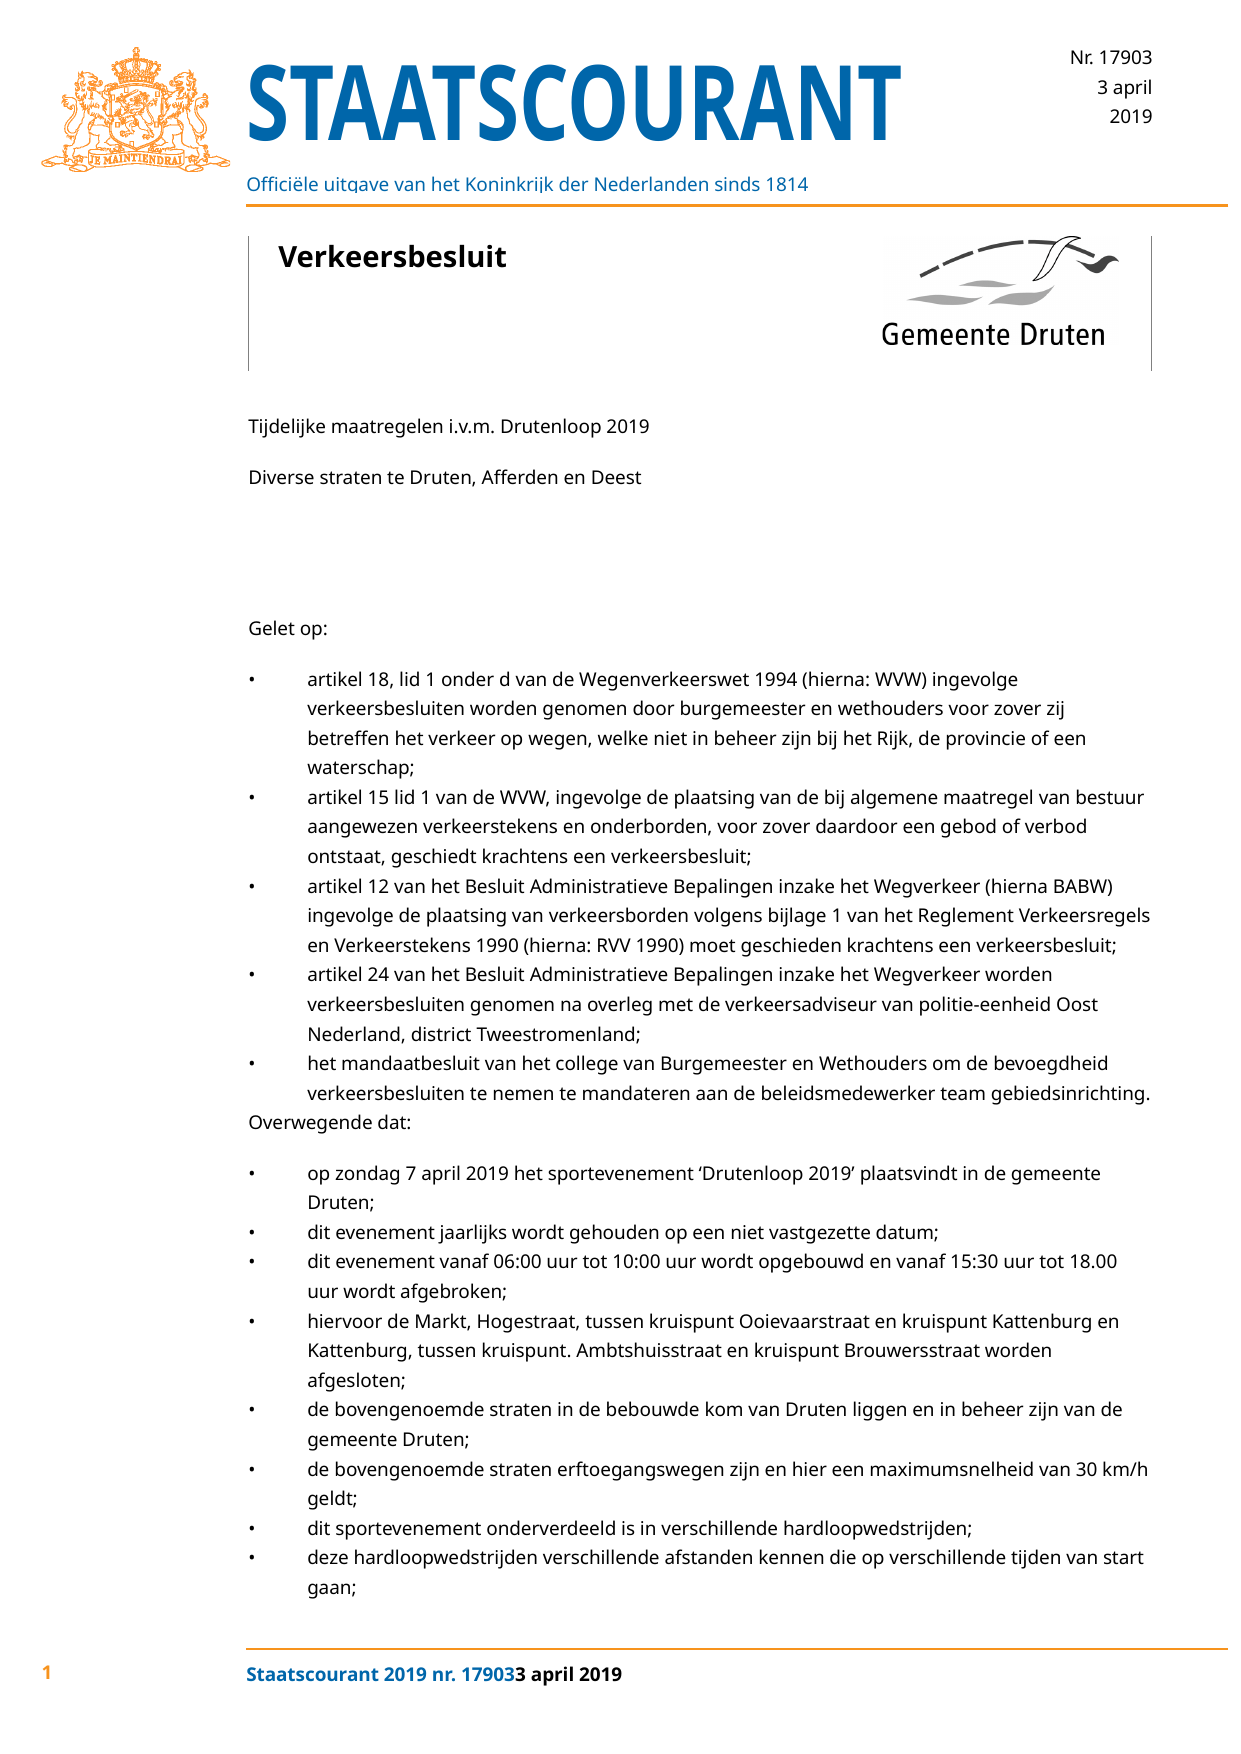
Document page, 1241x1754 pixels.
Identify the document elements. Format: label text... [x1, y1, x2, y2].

list de bovengenoemde straten in de bebouwde kom van Druten liggen en in beheer zijn van de gemeente Druten; [248, 1397, 1152, 1452]
list dit sportevenement onderverdeeld is in verschillende hardloopwedstrijden; [248, 1515, 1152, 1541]
picture [882, 236, 1119, 345]
list artikel 12 van het Besluit Administratieve Bepalingen inzake het Wegverkeer (hierna BABW) ingevolge de plaatsing van verkeersborden volgens bijlage 1 van het Reglement Verkeersregels en Verkeerstekens 1990 (hierna: RVV 1990) moet geschieden krachtens een verkeersbesluit; [248, 873, 1152, 958]
list hiervoor de Markt, Hogestraat, tussen kruispunt Ooievaarstraat en kruispunt Kattenburg en Kattenburg, tussen kruispunt. Ambtshuisstraat en kruispunt Brouwersstraat worden afgesloten; [248, 1308, 1152, 1393]
text Overwegende dat: [248, 1109, 1152, 1135]
list artikel 24 van het Besluit Administratieve Bepalingen inzake het Wegverkeer worden verkeersbesluiten genomen na overleg met de verkeersadviseur van politie-eenheid Oost Nederland, district Tweestromenland; [248, 962, 1152, 1047]
text Gelet op: [248, 615, 1152, 641]
list artikel 18, lid 1 onder d van de Wegenverkeerswet 1994 (hierna: WVW) ingevolge verkeersbesluiten worden genomen door burgemeester en wethouders voor zover zij betreffen het verkeer op wegen, welke niet in beheer zijn bij het Rijk, de provincie of een waterschap; [248, 666, 1152, 780]
list deze hardloopwedstrijden verschillende afstanden kennen die op verschillende tijden van start gaan; [248, 1544, 1152, 1600]
text Tijdelijke maatregelen i.v.m. Drutenloop 2019 [248, 414, 1152, 439]
list het mandaatbesluit van het college van Burgemeester en Wethouders om de bevoegdheid verkeersbesluiten te nemen te mandateren aan de beleidsmedewerker team gebiedsinrichting. [248, 1050, 1152, 1106]
list de bovengenoemde straten erftoegangswegen zijn en hier een maximumsnelheid van 30 km/h geldt; [248, 1456, 1152, 1511]
text Diverse straten te Druten, Afferden en Deest [248, 464, 1152, 490]
table_header Verkeersbesluit [249, 236, 850, 371]
list dit evenement jaarlijks wordt gehouden op een niet vastgezette datum; [248, 1219, 1152, 1245]
table_header [850, 236, 1151, 371]
list dit evenement vanaf 06:00 uur tot 10:00 uur wordt opgebouwd en vanaf 15:30 uur tot 18.00 uur wordt afgebroken; [248, 1249, 1152, 1304]
list artikel 15 lid 1 van de WVW, ingevolge de plaatsing van de bij algemene maatregel van bestuur aangewezen verkeerstekens en onderborden, voor zover daardoor een gebod of verbod ontstaat, geschiedt krachtens een verkeersbesluit; [248, 784, 1152, 869]
list op zondag 7 april 2019 het sportevenement ‘Drutenloop 2019’ plaatsvindt in de gemeente Druten; [248, 1160, 1152, 1215]
picture [41, 47, 231, 172]
